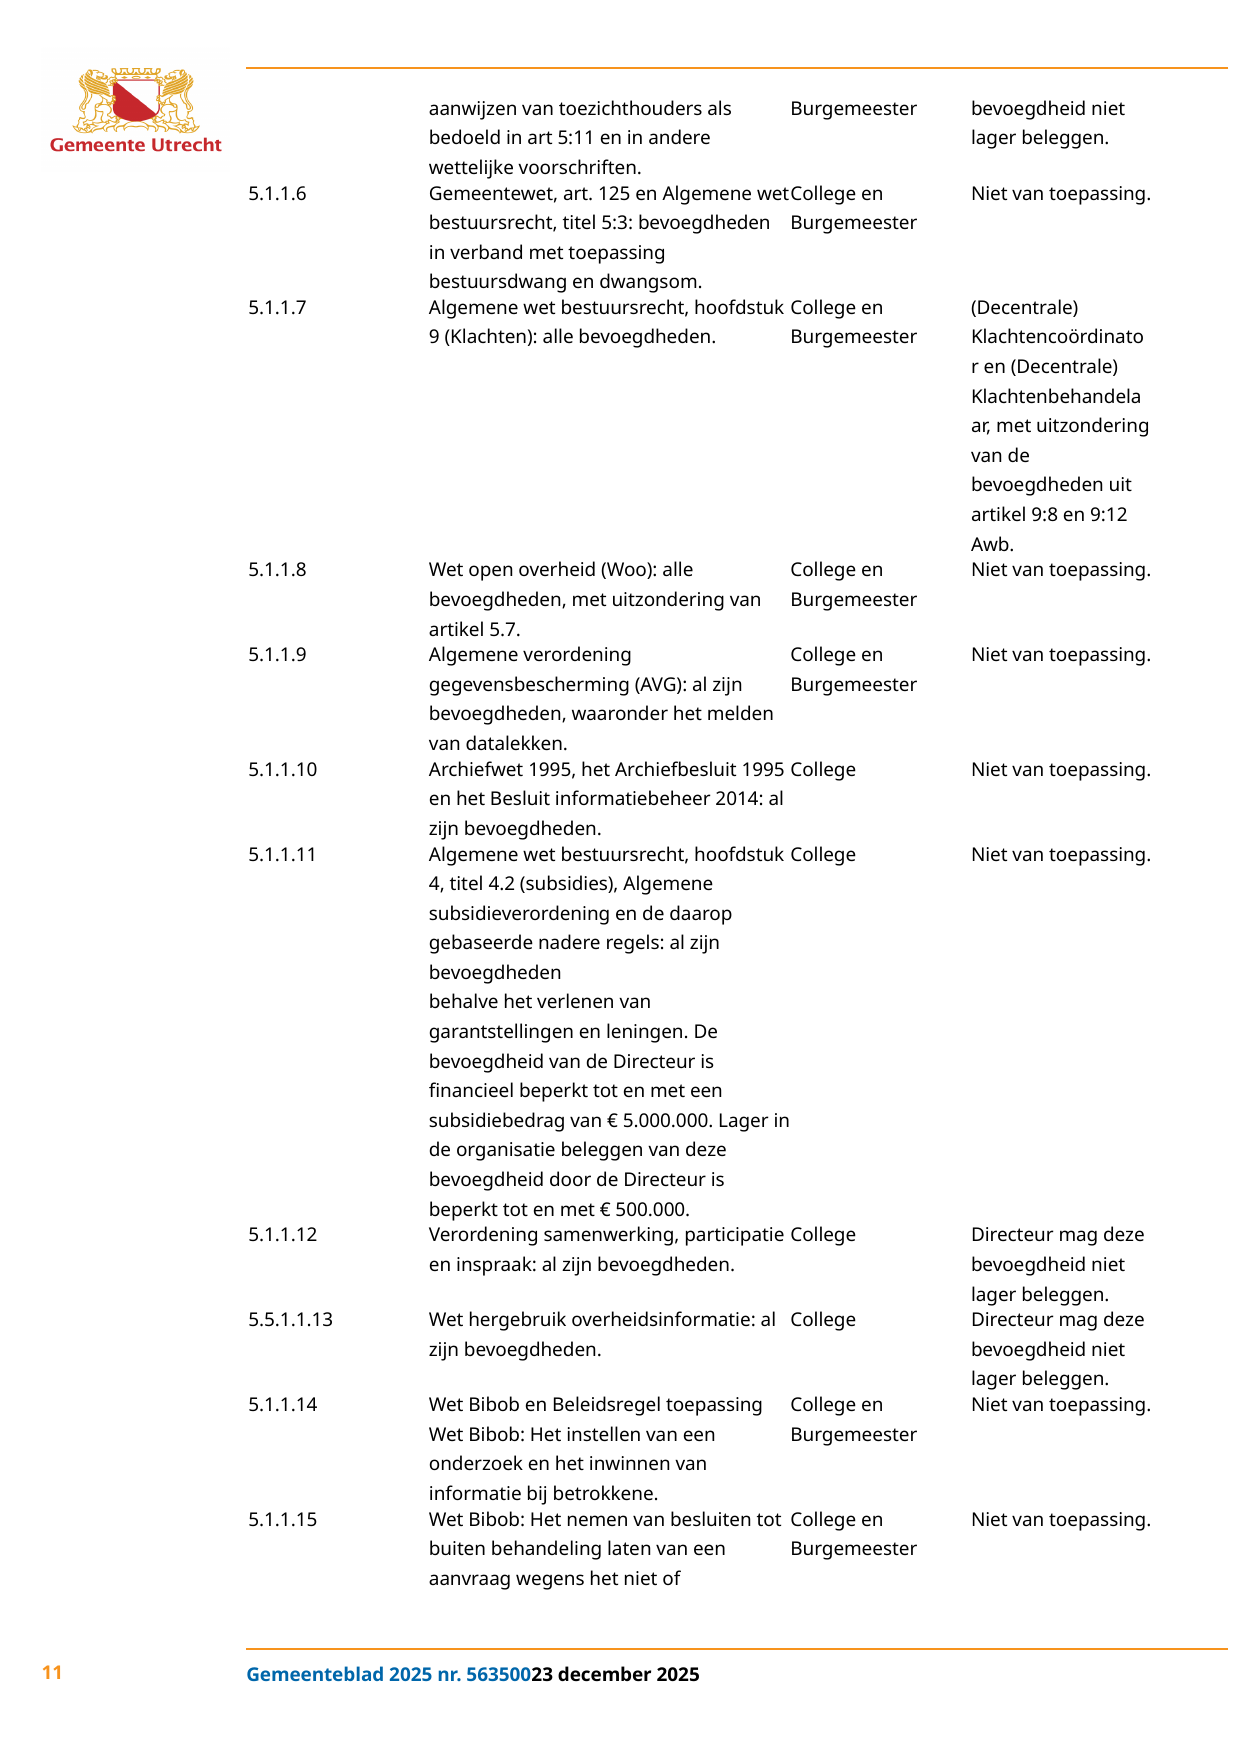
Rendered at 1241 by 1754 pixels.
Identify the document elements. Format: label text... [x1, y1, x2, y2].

table_cell Wet Bibob en Beleidsregel toepassing Wet Bibob: Het instellen van een onderzoek en het inwinnen van informatie bij betrokkene. [429, 1391, 790, 1506]
table_cell College en Burgemeester [790, 641, 971, 756]
table_cell 5.1.1.10 [248, 756, 429, 841]
table_cell Directeur mag deze bevoegdheid niet lager beleggen. [971, 1222, 1152, 1306]
table_cell College en Burgemeester [790, 1391, 971, 1506]
table_cell College [790, 1222, 971, 1306]
table_cell College en Burgemeester [790, 294, 971, 557]
table_cell Archiefwet 1995, het Archiefbesluit 1995 en het Besluit informatiebeheer 2014: al zijn bevoegdheden. [429, 756, 790, 841]
table_cell Niet van toepassing. [971, 180, 1152, 294]
table_cell Niet van toepassing. [971, 557, 1152, 641]
table_cell Niet van toepassing. [971, 641, 1152, 756]
table_cell 5.1.1.11 [248, 841, 429, 1222]
table_cell Niet van toepassing. [971, 1391, 1152, 1506]
table_cell Niet van toepassing. [971, 1506, 1152, 1591]
table_cell 5.1.1.8 [248, 557, 429, 641]
table_cell 5.1.1.15 [248, 1506, 429, 1591]
table_cell 5.5.1.1.13 [248, 1306, 429, 1391]
table_cell Burgemeester [790, 95, 971, 180]
picture [41, 47, 231, 172]
table_cell 5.1.1.14 [248, 1391, 429, 1506]
table_cell Verordening samenwerking, participatie en inspraak: al zijn bevoegdheden. [429, 1222, 790, 1306]
table_cell College en Burgemeester [790, 1506, 971, 1591]
table_cell College [790, 1306, 971, 1391]
table_cell College en Burgemeester [790, 557, 971, 641]
table_cell Algemene wet bestuursrecht, hoofdstuk 9 (Klachten): alle bevoegdheden. [429, 294, 790, 557]
table_cell Niet van toepassing. [971, 756, 1152, 841]
table_cell bevoegdheid niet lager beleggen. [971, 95, 1152, 180]
table_cell College [790, 756, 971, 841]
table_cell aanwijzen van toezichthouders als bedoeld in art 5:11 en in andere wettelijke voorschriften. [429, 95, 790, 180]
table_cell (Decentrale) Klachtencoördinator en (Decentrale) Klachtenbehandelaar, met uitzondering van de bevoegdheden uit artikel 9:8 en 9:12 Awb. [971, 294, 1152, 557]
table_cell 5.1.1.12 [248, 1222, 429, 1306]
table_cell College en Burgemeester [790, 180, 971, 294]
table_cell Algemene wet bestuursrecht, hoofdstuk 4, titel 4.2 (subsidies), Algemene subsidieverordening en de daarop gebaseerde nadere regels: al zijn bevoegdheden behalve het verlenen van garantstellingen en leningen. De bevoegdheid van de Directeur is financieel beperkt tot en met een subsidiebedrag van € 5.000.000. Lager in de organisatie beleggen van deze bevoegdheid door de Directeur is beperkt tot en met € 500.000. [429, 841, 790, 1222]
table_cell Wet Bibob: Het nemen van besluiten tot buiten behandeling laten van een aanvraag wegens het niet of [429, 1506, 790, 1591]
table_cell [248, 95, 429, 180]
table_cell Wet open overheid (Woo): alle bevoegdheden, met uitzondering van artikel 5.7. [429, 557, 790, 641]
table_cell Wet hergebruik overheidsinformatie: al zijn bevoegdheden. [429, 1306, 790, 1391]
table_cell Algemene verordening gegevensbescherming (AVG): al zijn bevoegdheden, waaronder het melden van datalekken. [429, 641, 790, 756]
table_cell College [790, 841, 971, 1222]
table_cell Niet van toepassing. [971, 841, 1152, 1222]
table_cell Directeur mag deze bevoegdheid niet lager beleggen. [971, 1306, 1152, 1391]
table_cell 5.1.1.9 [248, 641, 429, 756]
table_cell 5.1.1.6 [248, 180, 429, 294]
table_cell Gemeentewet, art. 125 en Algemene wet bestuursrecht, titel 5:3: bevoegdheden in verband met toepassing bestuursdwang en dwangsom. [429, 180, 790, 294]
table_cell 5.1.1.7 [248, 294, 429, 557]
